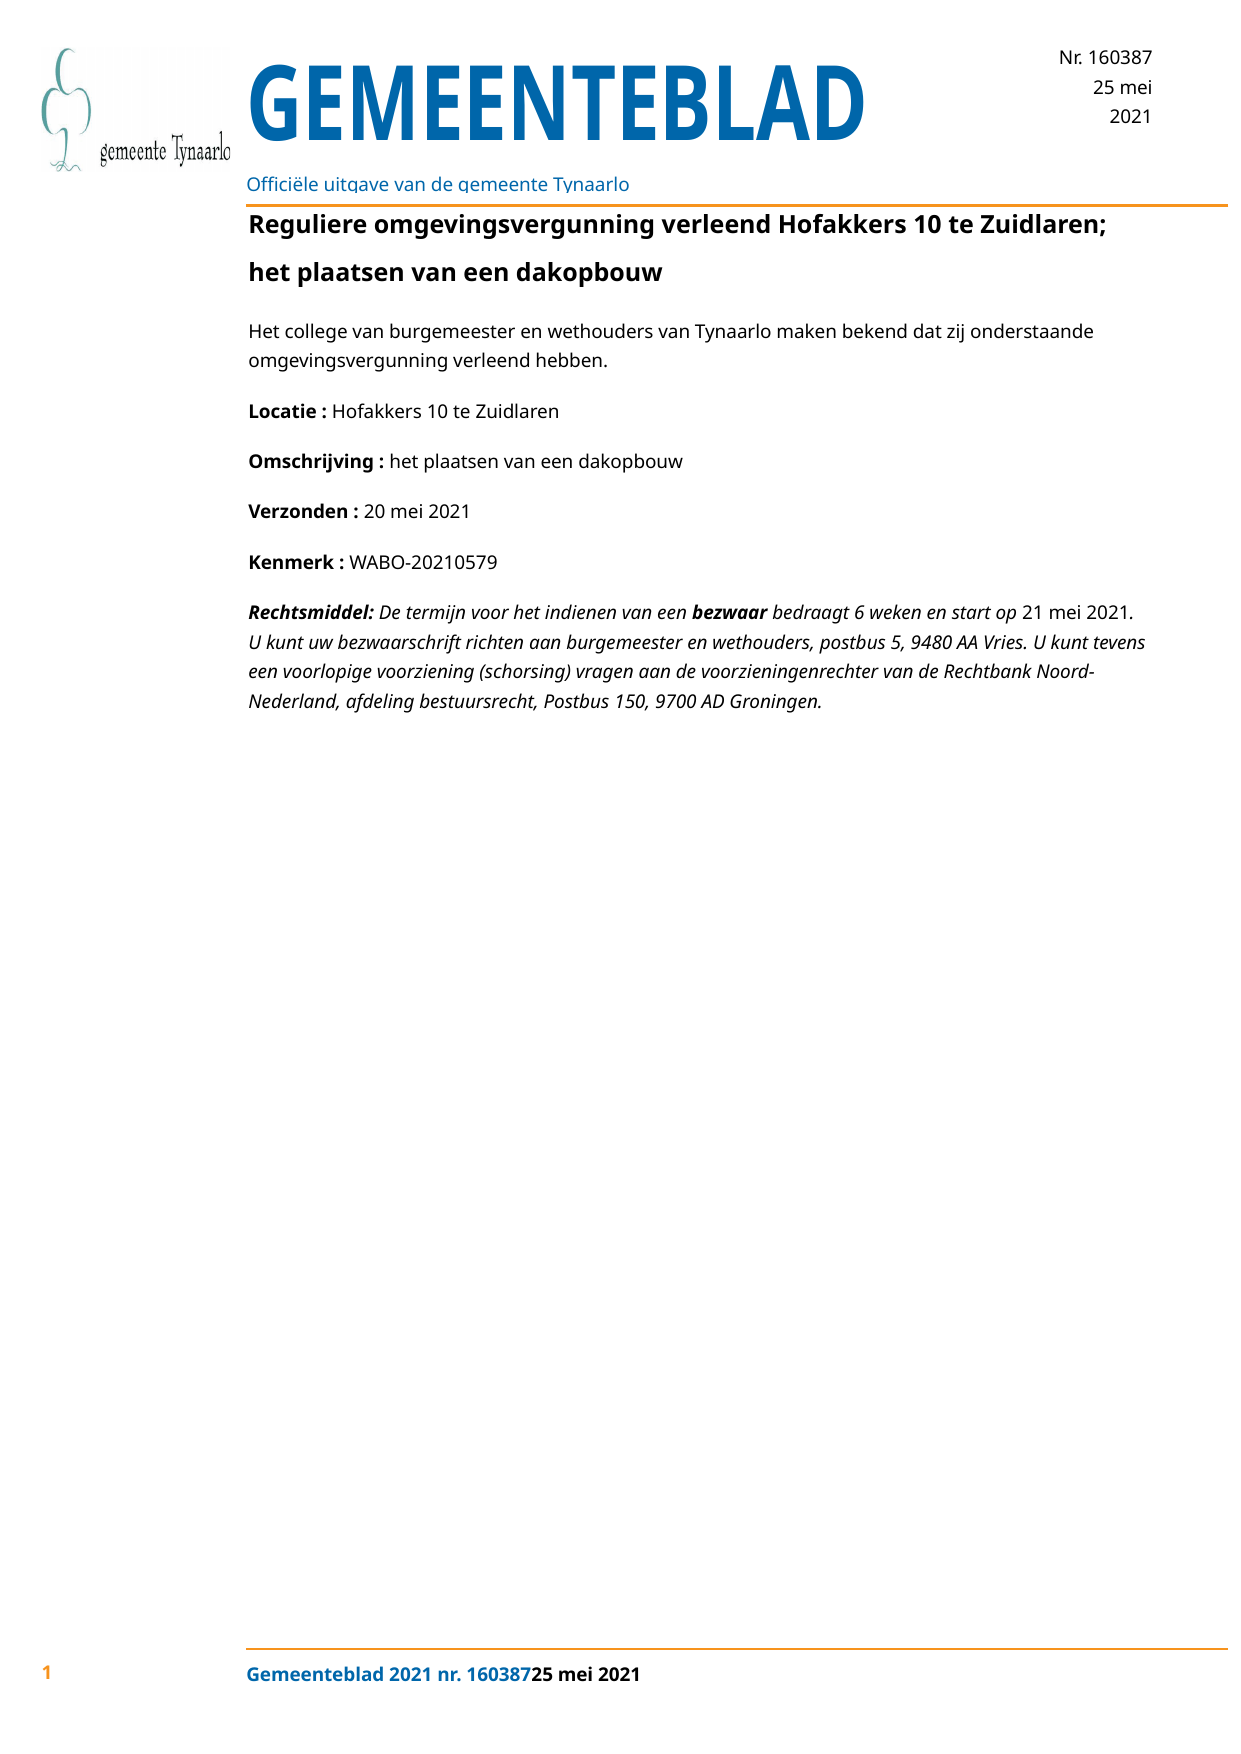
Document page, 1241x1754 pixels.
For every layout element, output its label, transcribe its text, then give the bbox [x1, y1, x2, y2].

text Omschrijving : het plaatsen van een dakopbouw [248, 448, 1152, 474]
text Reguliere omgevingsvergunning verleend Hofakkers 10 te Zuidlaren; het plaatsen van een dakopbouw [248, 207, 1152, 288]
text Rechtsmiddel: De termijn voor het indienen van een bezwaar bedraagt 6 weken en start op 21 mei 2021. U kunt uw bezwaarschrift richten aan burgemeester en wethouders, postbus 5, 9480 AA Vries. U kunt tevens een voorlopige voorziening (schorsing) vragen aan de voorzieningenrechter van de Rechtbank Noord-Nederland, afdeling bestuursrecht, Postbus 150, 9700 AD Groningen. [248, 599, 1152, 714]
text Kenmerk : WABO-20210579 [248, 549, 1152, 575]
text Locatie : Hofakkers 10 te Zuidlaren [248, 398, 1152, 424]
text Het college van burgemeester en wethouders van Tynaarlo maken bekend dat zij onderstaande omgevingsvergunning verleend hebben. [248, 318, 1152, 373]
picture [41, 47, 231, 172]
text Verzonden : 20 mei 2021 [248, 499, 1152, 524]
